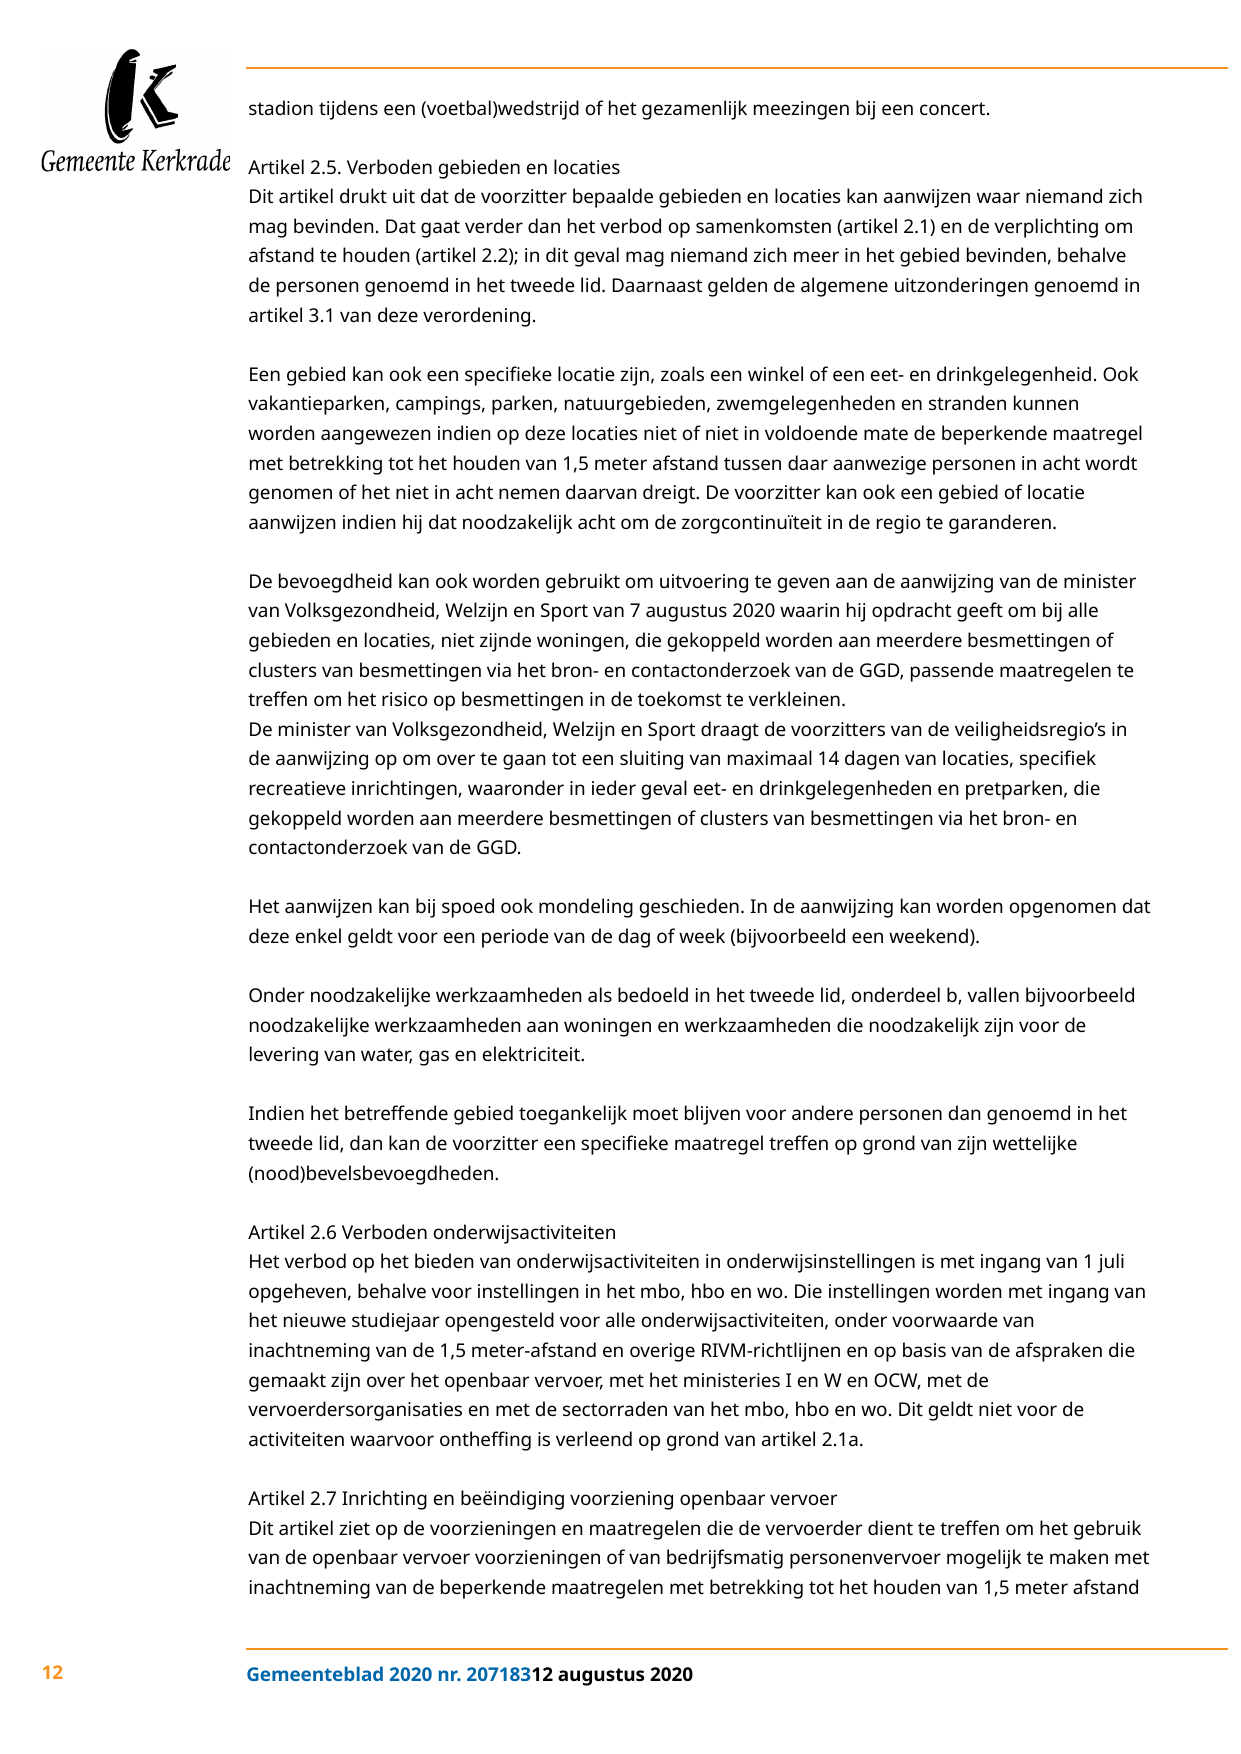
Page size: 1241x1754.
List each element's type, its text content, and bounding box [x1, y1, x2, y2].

text Artikel 2.6 Verboden onderwijsactiviteiten [248, 1219, 1152, 1245]
picture [41, 47, 231, 172]
text Het verbod op het bieden van onderwijsactiviteiten in onderwijsinstellingen is met ingang van 1 juli opgeheven, behalve voor instellingen in het mbo, hbo en wo. Die instellingen worden met ingang van het nieuwe studiejaar opengesteld voor alle onderwijsactiviteiten, onder voorwaarde van inachtneming van de 1,5 meter-afstand en overige RIVM-richtlijnen en op basis van de afspraken die gemaakt zijn over het openbaar vervoer, met het ministeries I en W en OCW, met de vervoerdersorganisaties en met de sectorraden van het mbo, hbo en wo. Dit geldt niet voor de activiteiten waarvoor ontheffing is verleend op grond van artikel 2.1a. [248, 1248, 1152, 1452]
text Indien het betreffende gebied toegankelijk moet blijven voor andere personen dan genoemd in het tweede lid, dan kan de voorzitter een specifieke maatregel treffen op grond van zijn wettelijke (nood)bevelsbevoegdheden. [248, 1101, 1152, 1186]
text stadion tijdens een (voetbal)wedstrijd of het gezamenlijk meezingen bij een concert. [248, 95, 1152, 121]
text De bevoegdheid kan ook worden gebruikt om uitvoering te geven aan de aanwijzing van de minister van Volksgezondheid, Welzijn en Sport van 7 augustus 2020 waarin hij opdracht geeft om bij alle gebieden en locaties, niet zijnde woningen, die gekoppeld worden aan meerdere besmettingen of clusters van besmettingen via het bron- en contactonderzoek van de GGD, passende maatregelen te treffen om het risico op besmettingen in de toekomst te verkleinen. [248, 568, 1152, 712]
text De minister van Volksgezondheid, Welzijn en Sport draagt de voorzitters van de veiligheidsregio’s in de aanwijzing op om over te gaan tot een sluiting van maximaal 14 dagen van locaties, specifiek recreatieve inrichtingen, waaronder in ieder geval eet- en drinkgelegenheden en pretparken, die gekoppeld worden aan meerdere besmettingen of clusters van besmettingen via het bron- en contactonderzoek van de GGD. [248, 716, 1152, 860]
text Het aanwijzen kan bij spoed ook mondeling geschieden. In de aanwijzing kan worden opgenomen dat deze enkel geldt voor een periode van de dag of week (bijvoorbeeld een weekend). [248, 893, 1152, 949]
text Een gebied kan ook een specifieke locatie zijn, zoals een winkel of een eet- en drinkgelegenheid. Ook vakantieparken, campings, parken, natuurgebieden, zwemgelegenheden en stranden kunnen worden aangewezen indien op deze locaties niet of niet in voldoende mate de beperkende maatregel met betrekking tot het houden van 1,5 meter afstand tussen daar aanwezige personen in acht wordt genomen of het niet in acht nemen daarvan dreigt. De voorzitter kan ook een gebied of locatie aanwijzen indien hij dat noodzakelijk acht om de zorgcontinuïteit in de regio te garanderen. [248, 361, 1152, 535]
text Onder noodzakelijke werkzaamheden als bedoeld in het tweede lid, onderdeel b, vallen bijvoorbeeld noodzakelijke werkzaamheden aan woningen en werkzaamheden die noodzakelijk zijn voor de levering van water, gas en elektriciteit. [248, 982, 1152, 1067]
text Artikel 2.7 Inrichting en beëindiging voorziening openbaar vervoer [248, 1485, 1152, 1511]
text Artikel 2.5. Verboden gebieden en locaties [248, 154, 1152, 180]
text Dit artikel ziet op de voorzieningen en maatregelen die de vervoerder dient te treffen om het gebruik van de openbaar vervoer voorzieningen of van bedrijfsmatig personenvervoer mogelijk te maken met inachtneming van de beperkende maatregelen met betrekking tot het houden van 1,5 meter afstand [248, 1515, 1152, 1600]
text Dit artikel drukt uit dat de voorzitter bepaalde gebieden en locaties kan aanwijzen waar niemand zich mag bevinden. Dat gaat verder dan het verbod op samenkomsten (artikel 2.1) en de verplichting om afstand te houden (artikel 2.2); in dit geval mag niemand zich meer in het gebied bevinden, behalve de personen genoemd in het tweede lid. Daarnaast gelden de algemene uitzonderingen genoemd in artikel 3.1 van deze verordening. [248, 183, 1152, 328]
